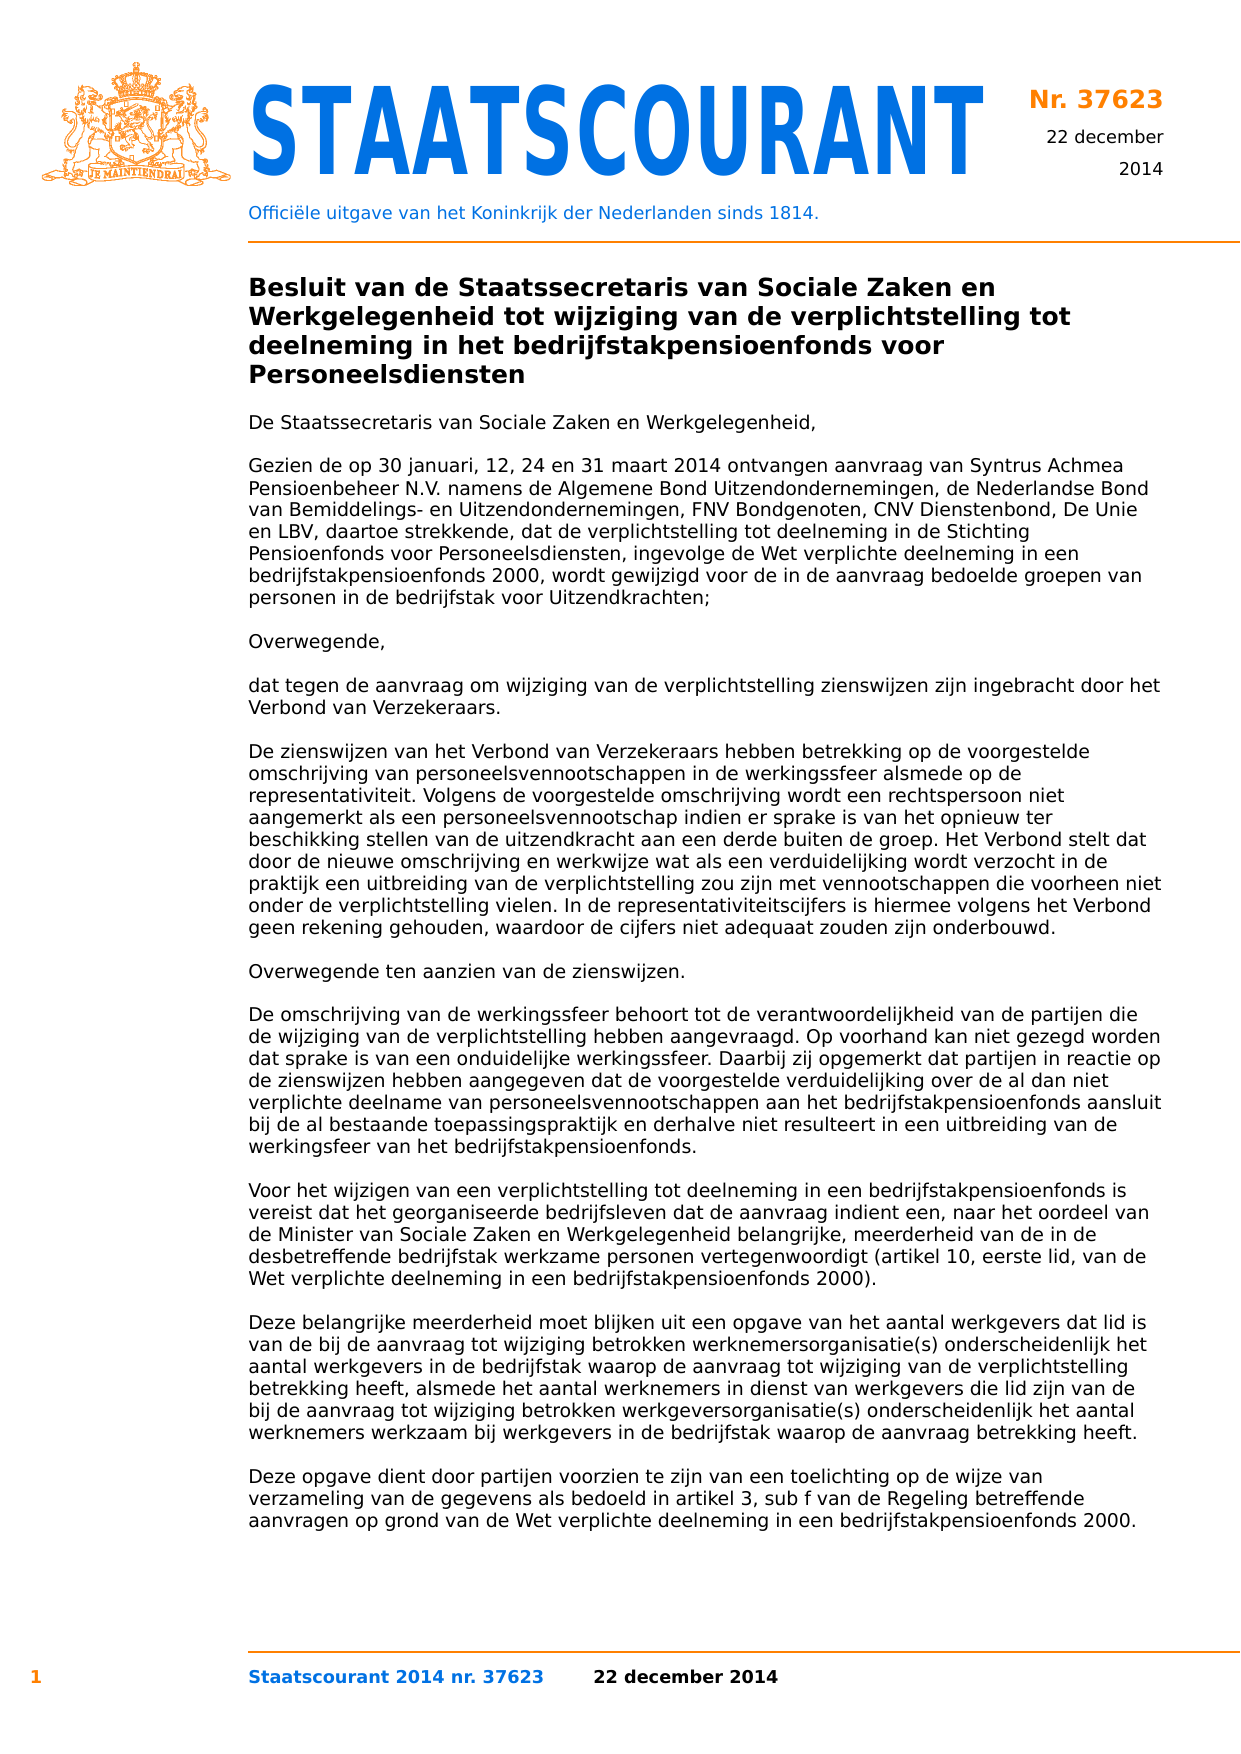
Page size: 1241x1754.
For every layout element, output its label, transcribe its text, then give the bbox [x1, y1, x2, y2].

text De zienswijzen van het Verbond van Verzekeraars hebben betrekking op de voorgestelde omschrijving van personeelsvennootschappen in de werkingssfeer alsmede op de representativiteit. Volgens de voorgestelde omschrijving wordt een rechtspersoon niet aangemerkt als een personeelsvennootschap indien er sprake is van het opnieuw ter beschikking stellen van de uitzendkracht aan een derde buiten de groep. Het Verbond stelt dat door de nieuwe omschrijving en werkwijze wat als een verduidelijking wordt verzocht in de praktijk een uitbreiding van de verplichtstelling zou zijn met vennootschappen die voorheen niet onder de verplichtstelling vielen. In de representativiteitscijfers is hiermee volgens het Verbond geen rekening gehouden, waardoor de cijfers niet adequaat zouden zijn onderbouwd. [248, 741, 1163, 939]
subtitle Besluit van de Staatssecretaris van Sociale Zaken en Werkgelegenheid tot wijziging van de verplichtstelling tot deelneming in het bedrijfstakpensioenfonds voor Personeelsdiensten [248, 273, 1163, 390]
text Gezien de op 30 januari, 12, 24 en 31 maart 2014 ontvangen aanvraag van Syntrus Achmea Pensioenbeheer N.V. namens de Algemene Bond Uitzendondernemingen, de Nederlandse Bond van Bemiddelings- en Uitzendondernemingen, FNV Bondgenoten, CNV Dienstenbond, De Unie en LBV, daartoe strekkende, dat de verplichtstelling tot deelneming in de Stichting Pensioenfonds voor Personeelsdiensten, ingevolge de Wet verplichte deelneming in een bedrijfstakpensioenfonds 2000, wordt gewijzigd voor de in de aanvraag bedoelde groepen van personen in de bedrijfstak voor Uitzendkrachten; [248, 455, 1163, 609]
text Voor het wijzigen van een verplichtstelling tot deelneming in een bedrijfstakpensioenfonds is vereist dat het georganiseerde bedrijfsleven dat de aanvraag indient een, naar het oordeel van de Minister van Sociale Zaken en Werkgelegenheid belangrijke, meerderheid van de in de desbetreffende bedrijfstak werkzame personen vertegenwoordigt (artikel 10, eerste lid, van de Wet verplichte deelneming in een bedrijfstakpensioenfonds 2000). [248, 1180, 1163, 1290]
text dat tegen de aanvraag om wijziging van de verplichtstelling zienswijzen zijn ingebracht door het Verbond van Verzekeraars. [248, 675, 1163, 719]
table_header STAATSCOURANT [248, 62, 998, 203]
text Overwegende, [248, 631, 1163, 653]
text Deze opgave dient door partijen voorzien te zijn van een toelichting op de wijze van verzameling van de gegevens als bedoeld in artikel 3, sub f van de Regeling betreffende aanvragen op grond van de Wet verplichte deelneming in een bedrijfstakpensioenfonds 2000. [248, 1466, 1163, 1532]
text De omschrijving van de werkingssfeer behoort tot de verantwoordelijkheid van de partijen die de wijziging van de verplichtstelling hebben aangevraagd. Op voorhand kan niet gezegd worden dat sprake is van een onduidelijke werkingssfeer. Daarbij zij opgemerkt dat partijen in reactie op de zienswijzen hebben aangegeven dat de voorgestelde verduidelijking over de al dan niet verplichte deelname van personeelsvennootschappen aan het bedrijfstakpensioenfonds aansluit bij de al bestaande toepassingspraktijk en derhalve niet resulteert in een uitbreiding van de werkingsfeer van het bedrijfstakpensioenfonds. [248, 1004, 1163, 1158]
text De Staatssecretaris van Sociale Zaken en Werkgelegenheid, [248, 412, 1163, 433]
table_cell 2014 [998, 153, 1240, 203]
table_header [25, 62, 248, 241]
table_header Nr. 37623 [998, 62, 1240, 121]
text Deze belangrijke meerderheid moet blijken uit een opgave van het aantal werkgevers dat lid is van de bij de aanvraag tot wijziging betrokken werknemersorganisatie(s) onderscheidenlijk het aantal werkgevers in de bedrijfstak waarop de aanvraag tot wijziging van de verplichtstelling betrekking heeft, alsmede het aantal werknemers in dienst van werkgevers die lid zijn van de bij de aanvraag tot wijziging betrokken werkgeversorganisatie(s) onderscheidenlijk het aantal werknemers werkzaam bij werkgevers in de bedrijfstak waarop de aanvraag betrekking heeft. [248, 1312, 1163, 1444]
text Overwegende ten aanzien van de zienswijzen. [248, 961, 1163, 982]
table_cell Officiële uitgave van het Koninkrijk der Nederlanden sinds 1814. [248, 203, 1240, 241]
table_cell 22 december [998, 121, 1240, 153]
picture [41, 62, 231, 186]
